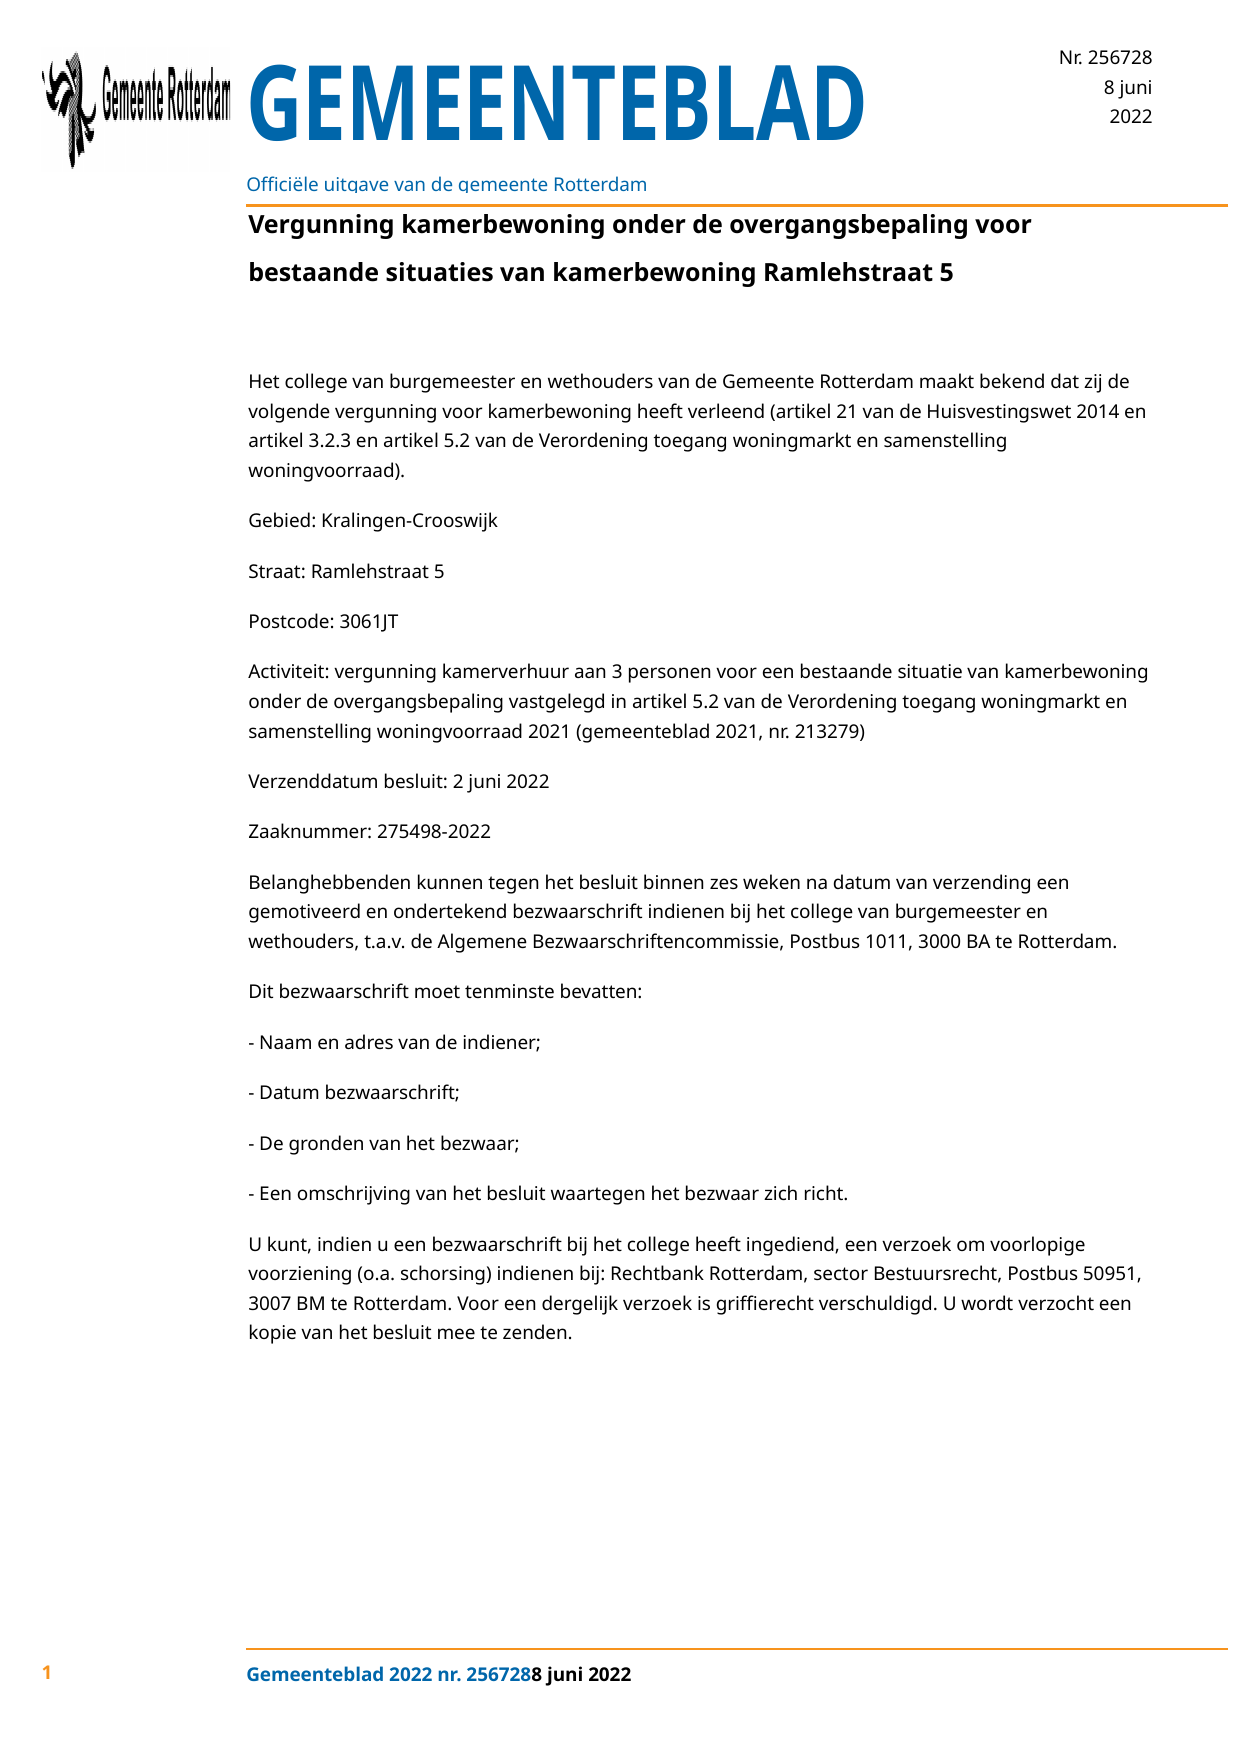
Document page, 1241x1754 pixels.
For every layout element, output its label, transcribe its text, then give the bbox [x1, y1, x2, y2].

text Gebied: Kralingen-Crooswijk [248, 507, 1152, 533]
text - Naam en adres van de indiener; [248, 1029, 1152, 1055]
text Vergunning kamerbewoning onder de overgangsbepaling voor bestaande situaties van kamerbewoning Ramlehstraat 5 [248, 207, 1152, 288]
text Straat: Ramlehstraat 5 [248, 558, 1152, 584]
text Verzenddatum besluit: 2 juni 2022 [248, 768, 1152, 794]
text Activiteit: vergunning kamerverhuur aan 3 personen voor een bestaande situatie van kamerbewoning onder de overgangsbepaling vastgelegd in artikel 5.2 van de Verordening toegang woningmarkt en samenstelling woningvoorraad 2021 (gemeenteblad 2021, nr. 213279) [248, 659, 1152, 744]
text - Een omschrijving van het besluit waartegen het bezwaar zich richt. [248, 1180, 1152, 1206]
text Dit bezwaarschrift moet tenminste bevatten: [248, 979, 1152, 1004]
text Postcode: 3061JT [248, 608, 1152, 634]
text Zaaknummer: 275498-2022 [248, 819, 1152, 844]
text Het college van burgemeester en wethouders van de Gemeente Rotterdam maakt bekend dat zij de volgende vergunning voor kamerbewoning heeft verleend (artikel 21 van de Huisvestingswet 2014 en artikel 3.2.3 en artikel 5.2 van de Verordening toegang woningmarkt en samenstelling woningvoorraad). [248, 368, 1152, 483]
text U kunt, indien u een bezwaarschrift bij het college heeft ingediend, een verzoek om voorlopige voorziening (o.a. schorsing) indienen bij: Rechtbank Rotterdam, sector Bestuursrecht, Postbus 50951, 3007 BM te Rotterdam. Voor een dergelijk verzoek is griffierecht verschuldigd. U wordt verzocht een kopie van het besluit mee te zenden. [248, 1231, 1152, 1345]
text Belanghebbenden kunnen tegen het besluit binnen zes weken na datum van verzending een gemotiveerd en ondertekend bezwaarschrift indienen bij het college van burgemeester en wethouders, t.a.v. de Algemene Bezwaarschriftencommissie, Postbus 1011, 3000 BA te Rotterdam. [248, 869, 1152, 954]
text - Datum bezwaarschrift; [248, 1079, 1152, 1105]
picture [41, 47, 231, 172]
text - De gronden van het bezwaar; [248, 1130, 1152, 1156]
